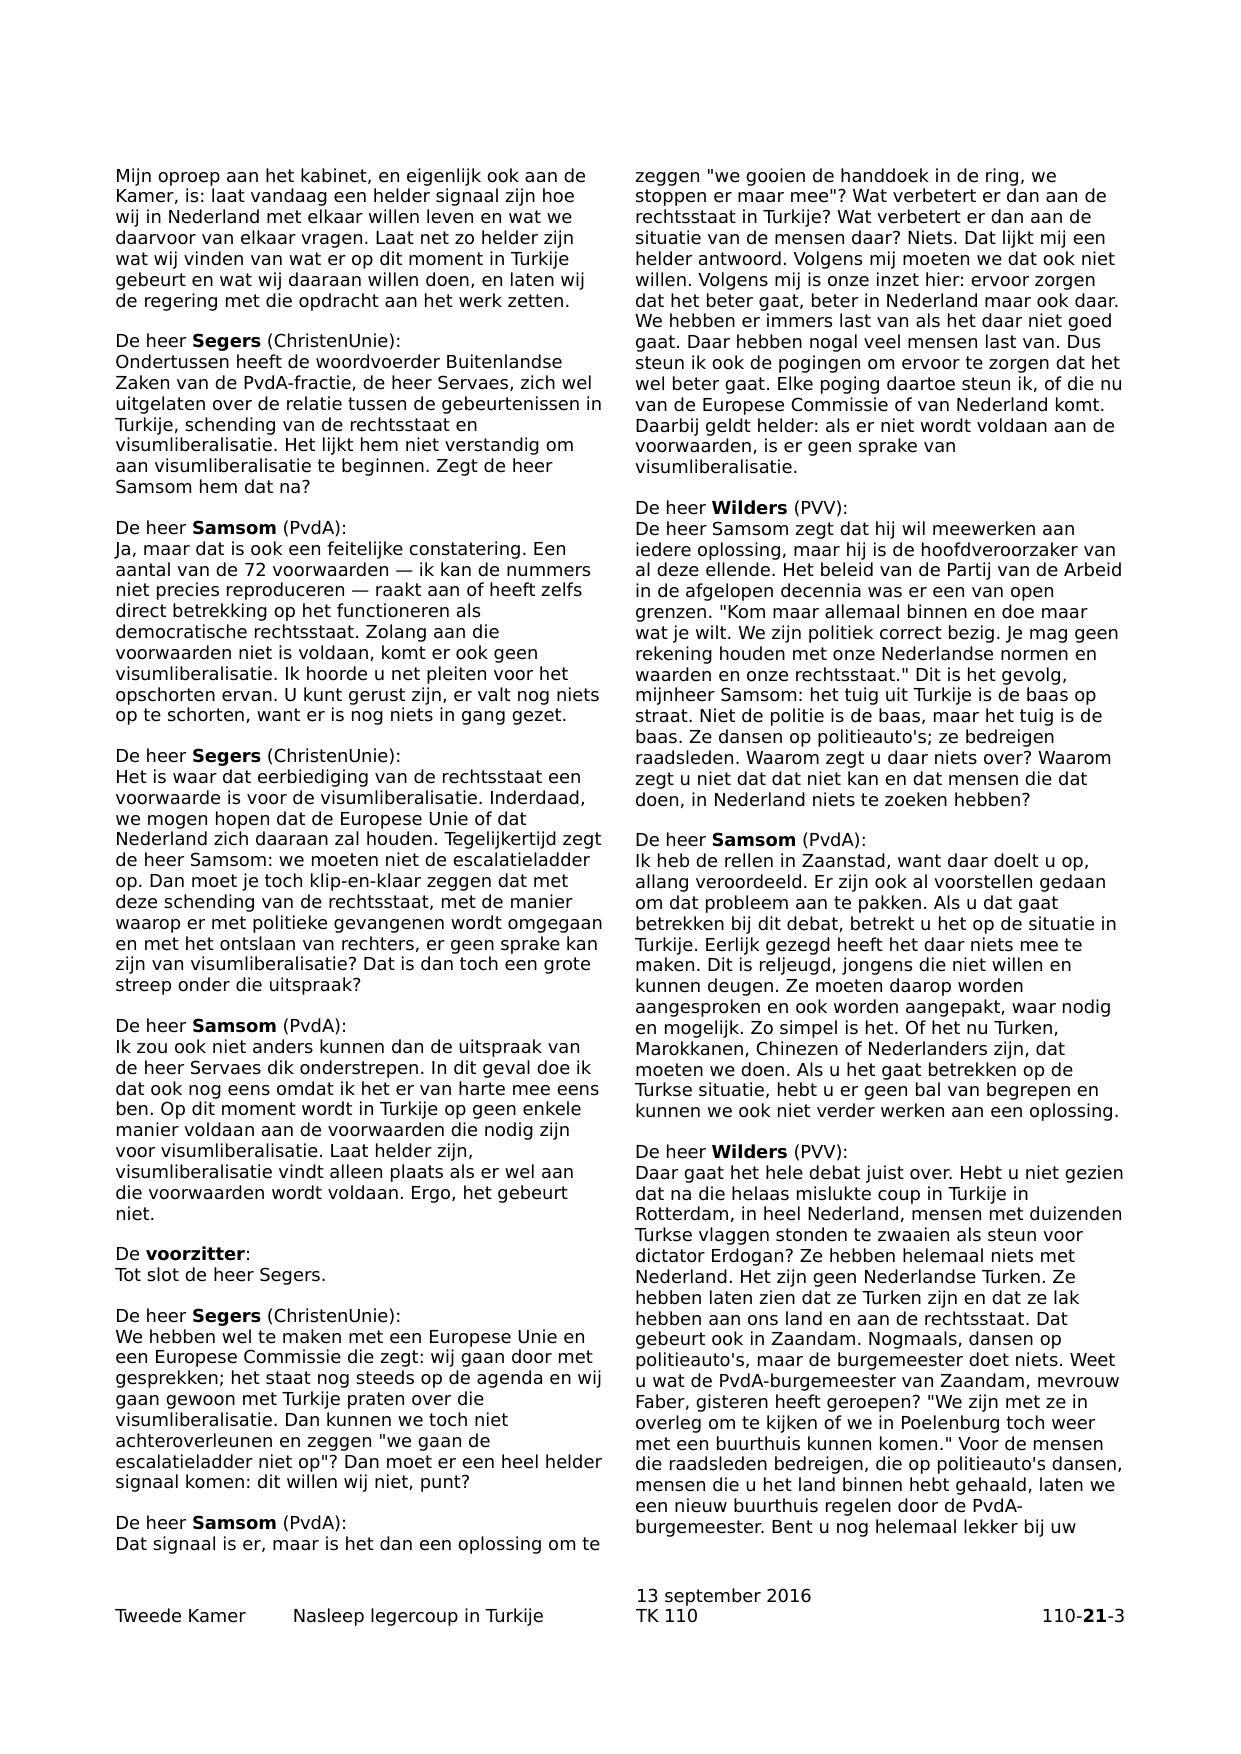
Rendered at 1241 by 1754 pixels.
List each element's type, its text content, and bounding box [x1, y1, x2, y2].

text Tot slot de heer Segers. [115, 1265, 605, 1286]
text zeggen "we gooien de handdoek in de ring, we stoppen er maar mee"? Wat verbetert er dan aan de rechtsstaat in Turkije? Wat verbetert er dan aan de situatie van de mensen daar? Niets. Dat lijkt mij een helder antwoord. Volgens mij moeten we dat ook niet willen. Volgens mij is onze inzet hier: ervoor zorgen dat het beter gaat, beter in Nederland maar ook daar. We hebben er immers last van als het daar niet goed gaat. Daar hebben nogal veel mensen last van. Dus steun ik ook de pogingen om ervoor te zorgen dat het wel beter gaat. Elke poging daartoe steun ik, of die nu van de Europese Commissie of van Nederland komt. Daarbij geldt helder: als er niet wordt voldaan aan de voorwaarden, is er geen sprake van visumliberalisatie. [635, 165, 1125, 478]
text De voorzitter: [115, 1244, 605, 1265]
text Ja, maar dat is ook een feitelijke constatering. Een aantal van de 72 voorwaarden — ik kan de nummers niet precies reproduceren — raakt aan of heeft zelfs direct betrekking op het functioneren als democratische rechtsstaat. Zolang aan die voorwaarden niet is voldaan, komt er ook geen visumliberalisatie. Ik hoorde u net pleiten voor het opschorten ervan. U kunt gerust zijn, er valt nog niets op te schorten, want er is nog niets in gang gezet. [115, 538, 605, 726]
text De heer Samsom (PvdA): [115, 518, 605, 538]
text Ik zou ook niet anders kunnen dan de uitspraak van de heer Servaes dik onderstrepen. In dit geval doe ik dat ook nog eens omdat ik het er van harte mee eens ben. Op dit moment wordt in Turkije op geen enkele manier voldaan aan de voorwaarden die nodig zijn voor visumliberalisatie. Laat helder zijn, visumliberalisatie vindt alleen plaats als er wel aan die voorwaarden wordt voldaan. Ergo, het gebeurt niet. [115, 1037, 605, 1224]
text We hebben wel te maken met een Europese Unie en een Europese Commissie die zegt: wij gaan door met gesprekken; het staat nog steeds op de agenda en wij gaan gewoon met Turkije praten over die visumliberalisatie. Dan kunnen we toch niet achteroverleunen en zeggen "we gaan de escalatieladder niet op"? Dan moet er een heel helder signaal komen: dit willen wij niet, punt? [115, 1326, 605, 1493]
text De heer Segers (ChristenUnie): [115, 1306, 605, 1326]
text De heer Samsom (PvdA): [635, 830, 1125, 851]
text Daar gaat het hele debat juist over. Hebt u niet gezien dat na die helaas mislukte coup in Turkije in Rotterdam, in heel Nederland, mensen met duizenden Turkse vlaggen stonden te zwaaien als steun voor dictator Erdogan? Ze hebben helemaal niets met Nederland. Het zijn geen Nederlandse Turken. Ze hebben laten zien dat ze Turken zijn en dat ze lak hebben aan ons land en aan de rechtsstaat. Dat gebeurt ook in Zaandam. Nogmaals, dansen op politieauto's, maar de burgemeester doet niets. Weet u wat de PvdA-burgemeester van Zaandam, mevrouw Faber, gisteren heeft geroepen? "We zijn met ze in overleg om te kijken of we in Poelenburg toch weer met een buurthuis kunnen komen." Voor de mensen die raadsleden bedreigen, die op politieauto's dansen, mensen die u het land binnen hebt gehaald, laten we een nieuw buurthuis regelen door de PvdA-burgemeester. Bent u nog helemaal lekker bij uw [635, 1162, 1125, 1537]
text De heer Samsom (PvdA): [115, 1016, 605, 1037]
text Ondertussen heeft de woordvoerder Buitenlandse Zaken van de PvdA-fractie, de heer Servaes, zich wel uitgelaten over de relatie tussen de gebeurtenissen in Turkije, schending van de rechtsstaat en visumliberalisatie. Het lijkt hem niet verstandig om aan visumliberalisatie te beginnen. Zegt de heer Samsom hem dat na? [115, 352, 605, 498]
text Mijn oproep aan het kabinet, en eigenlijk ook aan de Kamer, is: laat vandaag een helder signaal zijn hoe wij in Nederland met elkaar willen leven en wat we daarvoor van elkaar vragen. Laat net zo helder zijn wat wij vinden van wat er op dit moment in Turkije gebeurt en wat wij daaraan willen doen, en laten wij de regering met die opdracht aan het werk zetten. [115, 165, 605, 311]
text De heer Wilders (PVV): [635, 1142, 1125, 1162]
text De heer Wilders (PVV): [635, 498, 1125, 518]
text De heer Segers (ChristenUnie): [115, 746, 605, 767]
text Ik heb de rellen in Zaanstad, want daar doelt u op, allang veroordeeld. Er zijn ook al voorstellen gedaan om dat probleem aan te pakken. Als u dat gaat betrekken bij dit debat, betrekt u het op de situatie in Turkije. Eerlijk gezegd heeft het daar niets mee te maken. Dit is reljeugd, jongens die niet willen en kunnen deugen. Ze moeten daarop worden aangesproken en ook worden aangepakt, waar nodig en mogelijk. Zo simpel is het. Of het nu Turken, Marokkanen, Chinezen of Nederlanders zijn, dat moeten we doen. Als u het gaat betrekken op de Turkse situatie, hebt u er geen bal van begrepen en kunnen we ook niet verder werken aan een oplossing. [635, 851, 1125, 1122]
text De heer Samsom (PvdA): [115, 1513, 605, 1534]
text De heer Segers (ChristenUnie): [115, 331, 605, 352]
text Dat signaal is er, maar is het dan een oplossing om te [115, 1534, 605, 1554]
text Het is waar dat eerbiediging van de rechtsstaat een voorwaarde is voor de visumliberalisatie. Inderdaad, we mogen hopen dat de Europese Unie of dat Nederland zich daaraan zal houden. Tegelijkertijd zegt de heer Samsom: we moeten niet de escalatieladder op. Dan moet je toch klip-en-klaar zeggen dat met deze schending van de rechtsstaat, met de manier waarop er met politieke gevangenen wordt omgegaan en met het ontslaan van rechters, er geen sprake kan zijn van visumliberalisatie? Dat is dan toch een grote streep onder die uitspraak? [115, 767, 605, 996]
text De heer Samsom zegt dat hij wil meewerken aan iedere oplossing, maar hij is de hoofdveroorzaker van al deze ellende. Het beleid van de Partij van de Arbeid in de afgelopen decennia was er een van open grenzen. "Kom maar allemaal binnen en doe maar wat je wilt. We zijn politiek correct bezig. Je mag geen rekening houden met onze Nederlandse normen en waarden en onze rechtsstaat." Dit is het gevolg, mijnheer Samsom: het tuig uit Turkije is de baas op straat. Niet de politie is de baas, maar het tuig is de baas. Ze dansen op politieauto's; ze bedreigen raadsleden. Waarom zegt u daar niets over? Waarom zegt u niet dat dat niet kan en dat mensen die dat doen, in Nederland niets te zoeken hebben? [635, 518, 1125, 810]
